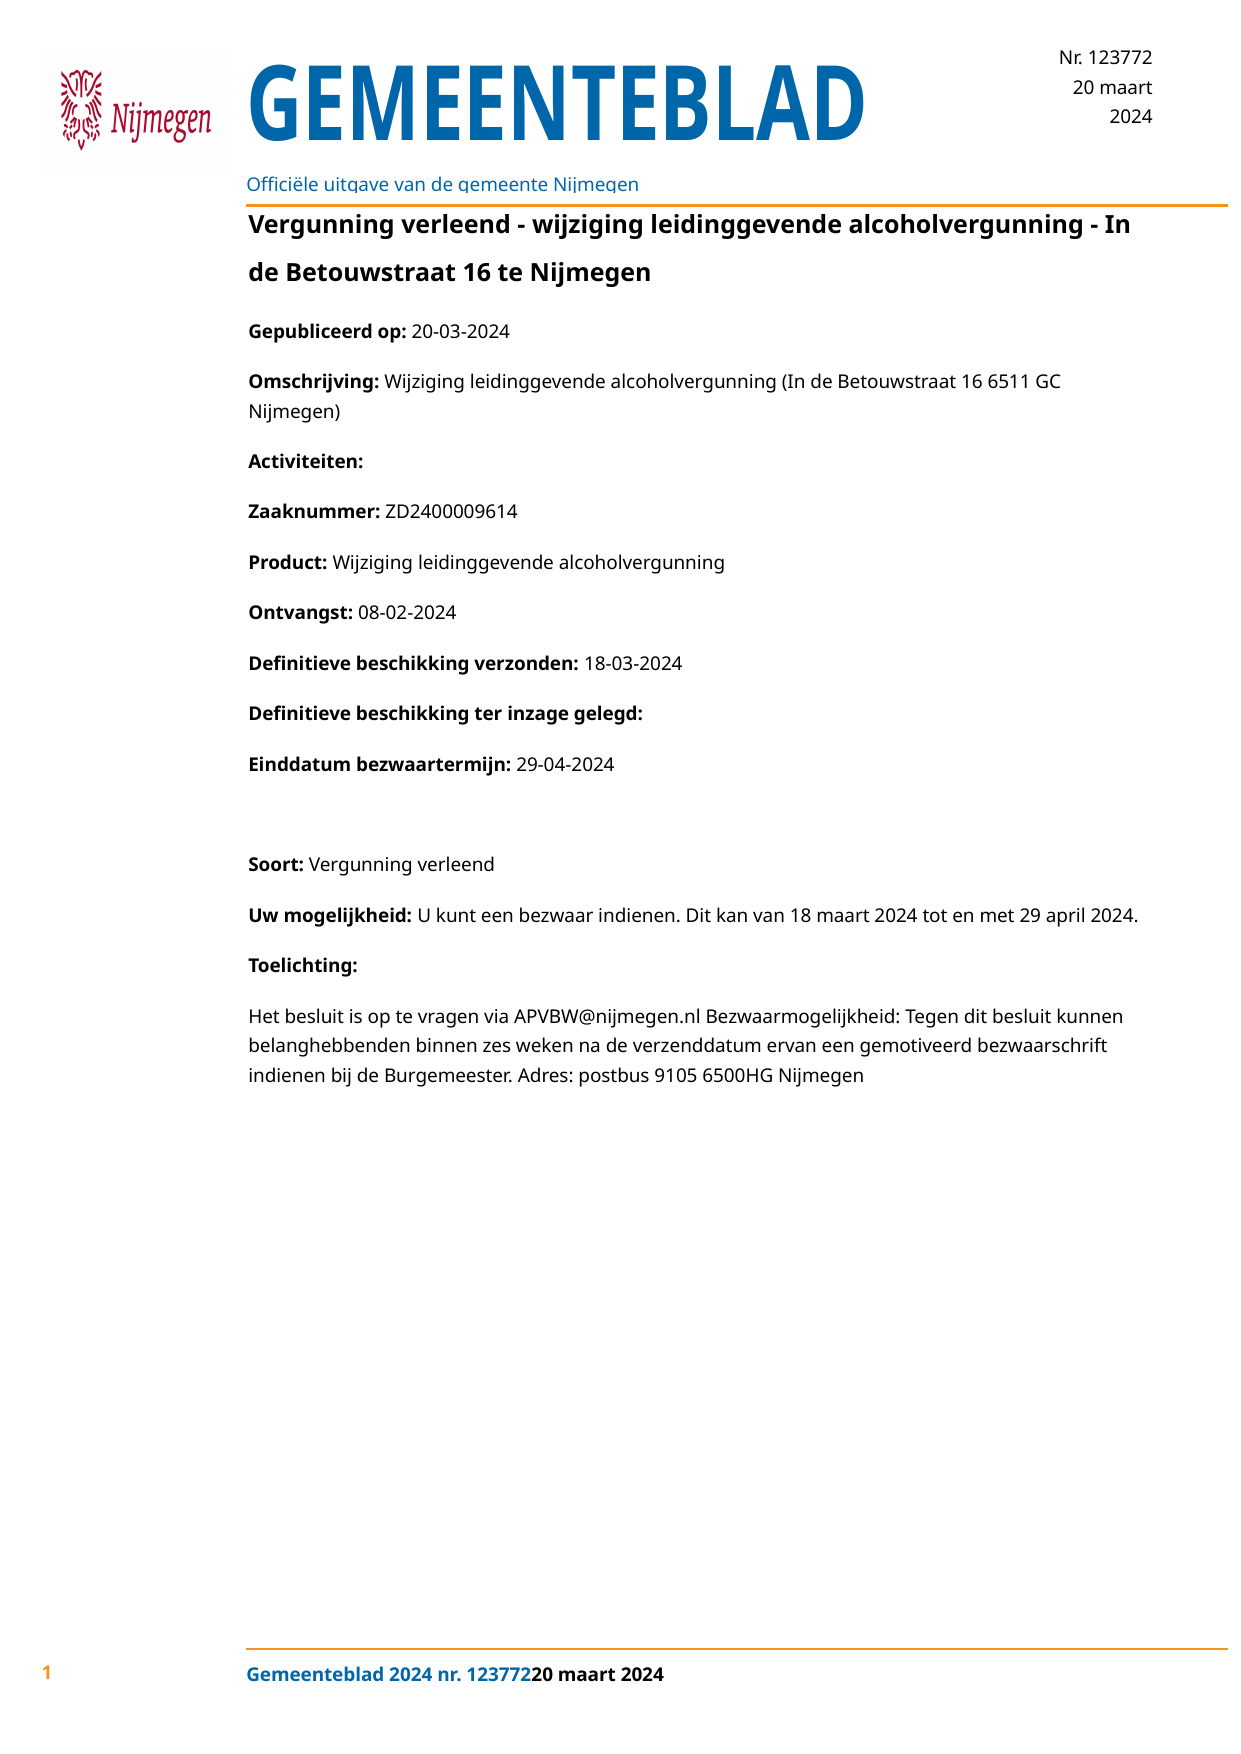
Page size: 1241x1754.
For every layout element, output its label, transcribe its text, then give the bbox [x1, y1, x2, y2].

picture [41, 47, 231, 172]
text Omschrijving: Wijziging leidinggevende alcoholvergunning (In de Betouwstraat 16 6511 GC Nijmegen) [248, 368, 1152, 424]
text Uw mogelijkheid: U kunt een bezwaar indienen. Dit kan van 18 maart 2024 tot en met 29 april 2024. [248, 902, 1152, 928]
text Einddatum bezwaartermijn: 29-04-2024 [248, 751, 1152, 777]
text Toelichting: [248, 952, 1152, 978]
text Product: Wijziging leidinggevende alcoholvergunning [248, 549, 1152, 575]
text Zaaknummer: ZD2400009614 [248, 499, 1152, 524]
text Soort: Vergunning verleend [248, 852, 1152, 877]
text Gepubliceerd op: 20-03-2024 [248, 318, 1152, 344]
text Definitieve beschikking ter inzage gelegd: [248, 700, 1152, 726]
text Activiteiten: [248, 448, 1152, 474]
text Ontvangst: 08-02-2024 [248, 599, 1152, 625]
text Het besluit is op te vragen via APVBW@nijmegen.nl Bezwaarmogelijkheid: Tegen dit besluit kunnen belanghebbenden binnen zes weken na de verzenddatum ervan een gemotiveerd bezwaarschrift indienen bij de Burgemeester. Adres: postbus 9105 6500HG Nijmegen [248, 1003, 1152, 1088]
text Definitieve beschikking verzonden: 18-03-2024 [248, 650, 1152, 676]
text Vergunning verleend - wijziging leidinggevende alcoholvergunning - In de Betouwstraat 16 te Nijmegen [248, 207, 1152, 288]
